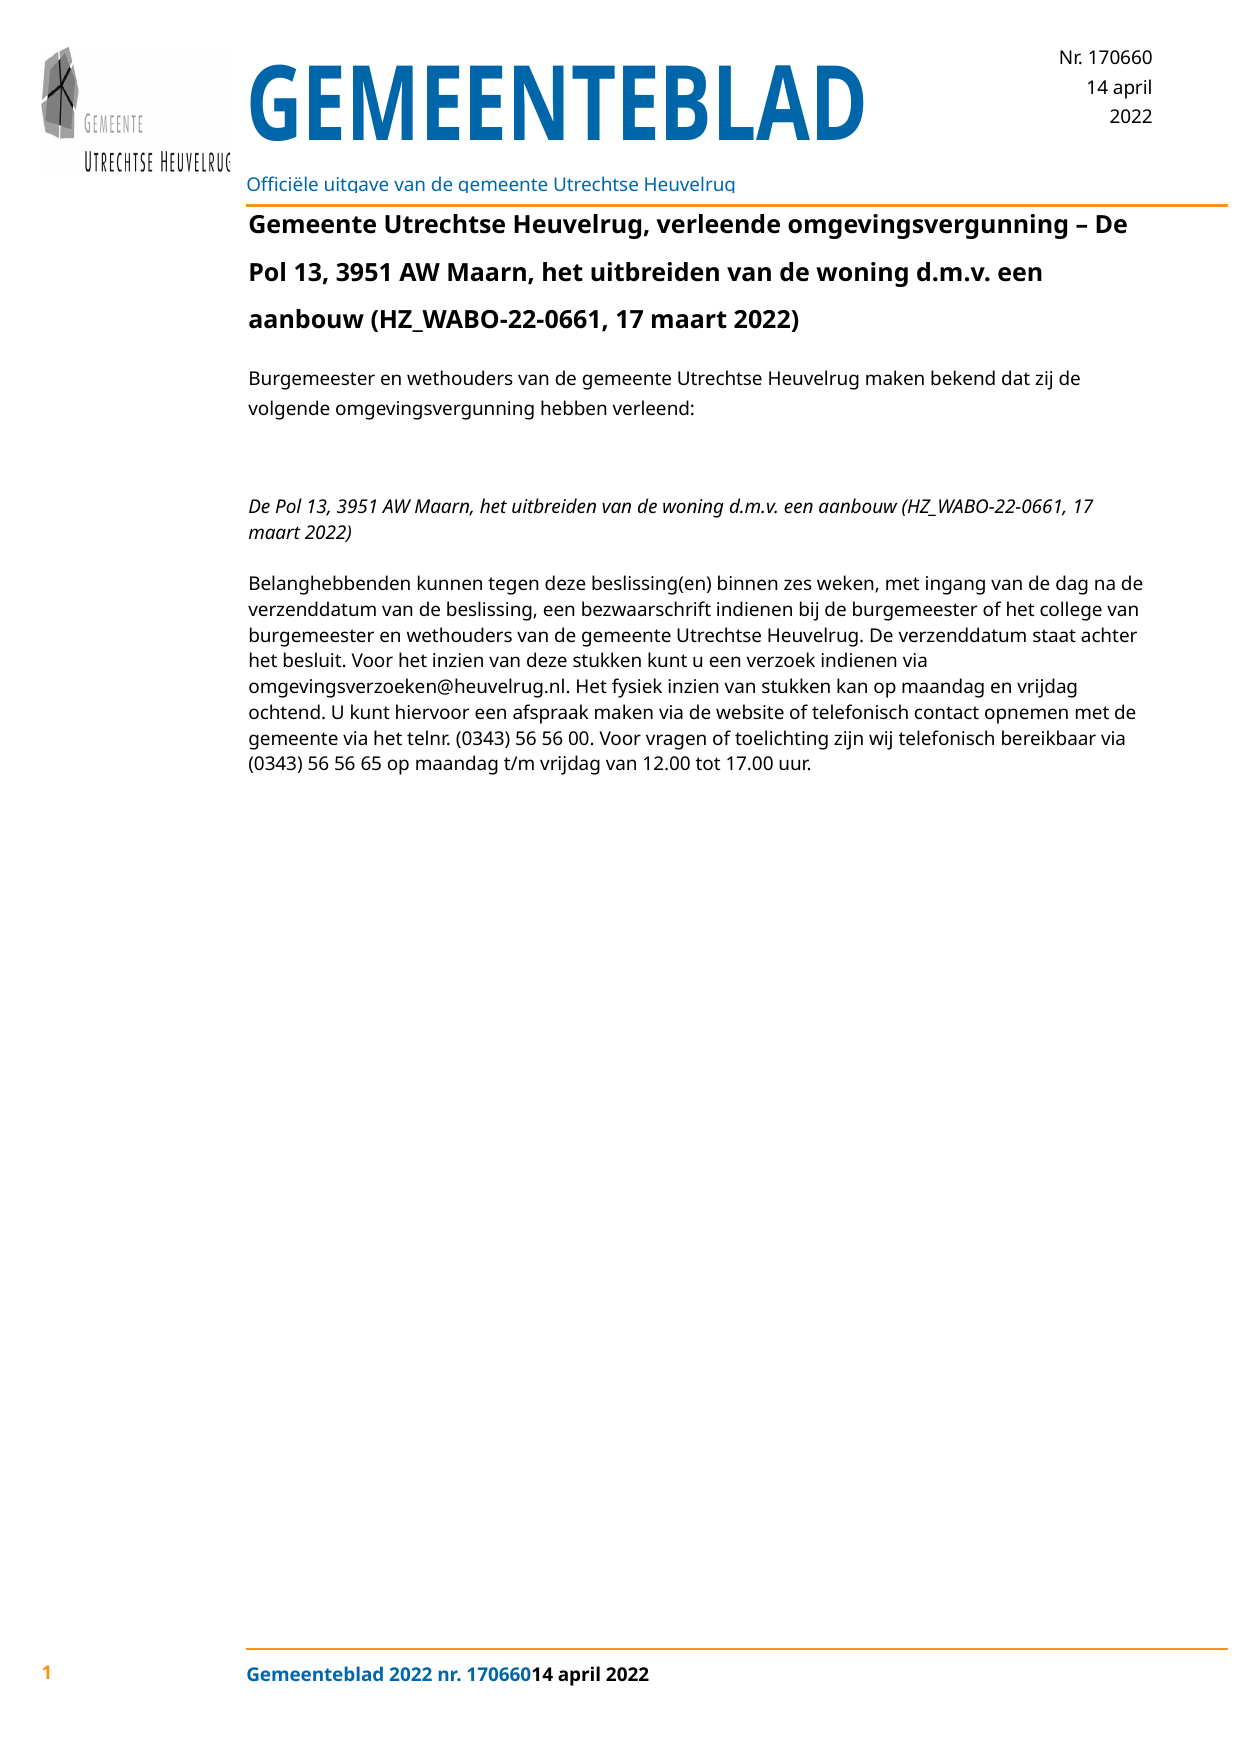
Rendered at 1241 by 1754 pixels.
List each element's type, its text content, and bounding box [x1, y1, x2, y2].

text De Pol 13, 3951 AW Maarn, het uitbreiden van de woning d.m.v. een aanbouw (HZ_WABO-22-0661, 17 maart 2022) [248, 493, 1152, 545]
text Belanghebbenden kunnen tegen deze beslissing(en) binnen zes weken, met ingang van de dag na de verzenddatum van de beslissing, een bezwaarschrift indienen bij de burgemeester of het college van burgemeester en wethouders van de gemeente Utrechtse Heuvelrug. De verzenddatum staat achter het besluit. Voor het inzien van deze stukken kunt u een verzoek indienen via omgevingsverzoeken@heuvelrug.nl. Het fysiek inzien van stukken kan op maandag en vrijdag ochtend. U kunt hiervoor een afspraak maken via de website of telefonisch contact opnemen met de gemeente via het telnr. (0343) 56 56 00. Voor vragen of toelichting zijn wij telefonisch bereikbaar via (0343) 56 56 65 op maandag t/m vrijdag van 12.00 tot 17.00 uur. [248, 571, 1152, 776]
text Gemeente Utrechtse Heuvelrug, verleende omgevingsvergunning – De Pol 13, 3951 AW Maarn, het uitbreiden van de woning d.m.v. een aanbouw (HZ_WABO-22-0661, 17 maart 2022) [248, 207, 1152, 336]
picture [41, 47, 231, 172]
text Burgemeester en wethouders van de gemeente Utrechtse Heuvelrug maken bekend dat zij de volgende omgevingsvergunning hebben verleend: [248, 366, 1152, 421]
